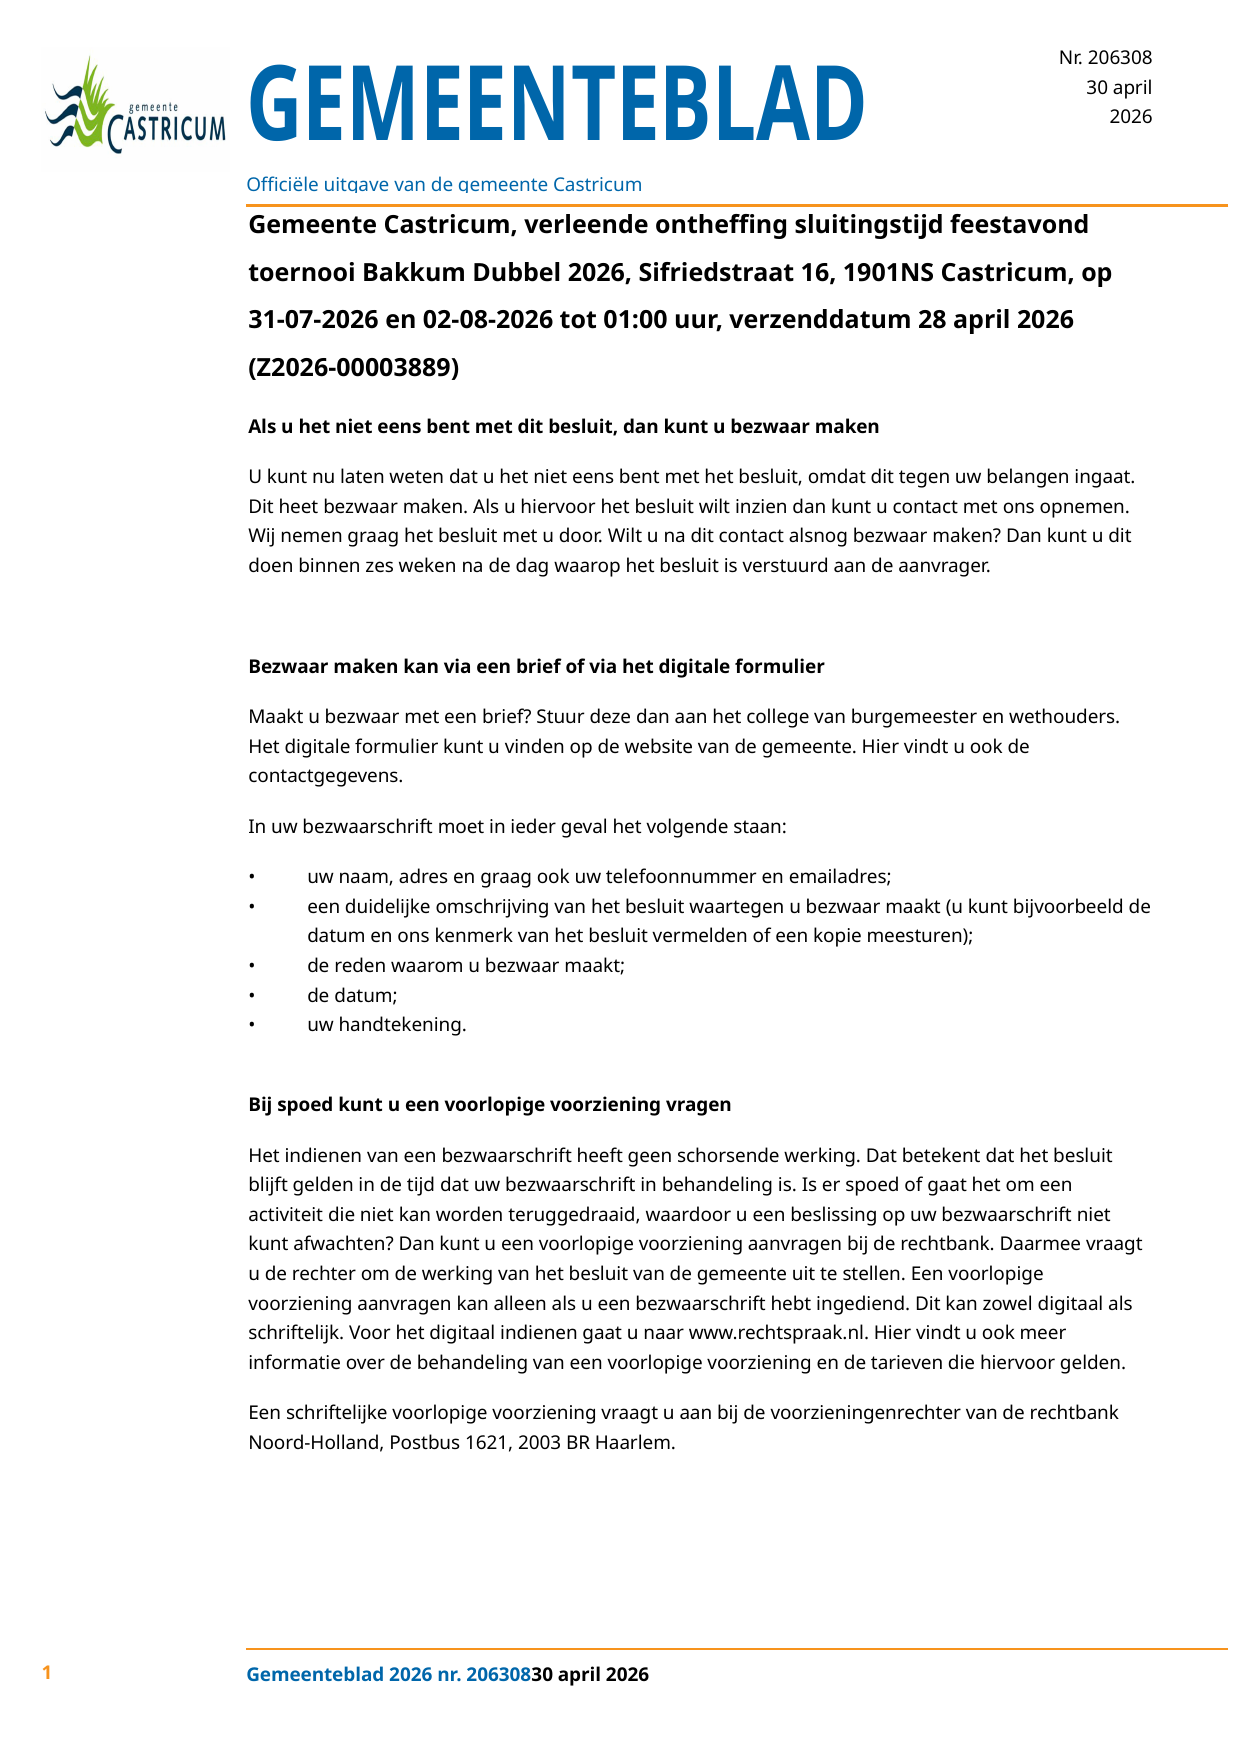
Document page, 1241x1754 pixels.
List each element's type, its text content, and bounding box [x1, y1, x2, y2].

text Het indienen van een bezwaarschrift heeft geen schorsende werking. Dat betekent dat het besluit blijft gelden in de tijd dat uw bezwaarschrift in behandeling is. Is er spoed of gaat het om een activiteit die niet kan worden teruggedraaid, waardoor u een beslissing op uw bezwaarschrift niet kunt afwachten? Dan kunt u een voorlopige voorziening aanvragen bij de rechtbank. Daarmee vraagt u de rechter om de werking van het besluit van de gemeente uit te stellen. Een voorlopige voorziening aanvragen kan alleen als u een bezwaarschrift hebt ingediend. Dit kan zowel digitaal als schriftelijk. Voor het digitaal indienen gaat u naar www.rechtspraak.nl. Hier vindt u ook meer informatie over de behandeling van een voorlopige voorziening en de tarieven die hiervoor gelden. [248, 1142, 1152, 1375]
text Bezwaar maken kan via een brief of via het digitale formulier [248, 653, 1152, 679]
list uw naam, adres en graag ook uw telefoonnummer en emailadres; [248, 863, 1152, 889]
text Gemeente Castricum, verleende ontheffing sluitingstijd feestavond toernooi Bakkum Dubbel 2026, Sifriedstraat 16, 1901NS Castricum, op 31-07-2026 en 02-08-2026 tot 01:00 uur, verzenddatum 28 april 2026 (Z2026-00003889) [248, 207, 1152, 384]
list uw handtekening. [248, 1011, 1152, 1037]
text Maakt u bezwaar met een brief? Stuur deze dan aan het college van burgemeester en wethouders. Het digitale formulier kunt u vinden op de website van de gemeente. Hier vindt u ook de contactgegevens. [248, 703, 1152, 788]
text In uw bezwaarschrift moet in ieder geval het volgende staan: [248, 813, 1152, 839]
list de reden waarom u bezwaar maakt; [248, 952, 1152, 978]
picture [41, 47, 231, 172]
list een duidelijke omschrijving van het besluit waartegen u bezwaar maakt (u kunt bijvoorbeeld de datum en ons kenmerk van het besluit vermelden of een kopie meesturen); [248, 893, 1152, 948]
text U kunt nu laten weten dat u het niet eens bent met het besluit, omdat dit tegen uw belangen ingaat. Dit heet bezwaar maken. Als u hiervoor het besluit wilt inzien dan kunt u contact met ons opnemen. Wij nemen graag het besluit met u door. Wilt u na dit contact alsnog bezwaar maken? Dan kunt u dit doen binnen zes weken na de dag waarop het besluit is verstuurd aan de aanvrager. [248, 463, 1152, 578]
text Bij spoed kunt u een voorlopige voorziening vragen [248, 1091, 1152, 1117]
text Een schriftelijke voorlopige voorziening vraagt u aan bij de voorzieningenrechter van de rechtbank Noord-Holland, Postbus 1621, 2003 BR Haarlem. [248, 1399, 1152, 1455]
list de datum; [248, 982, 1152, 1008]
text Als u het niet eens bent met dit besluit, dan kunt u bezwaar maken [248, 413, 1152, 439]
